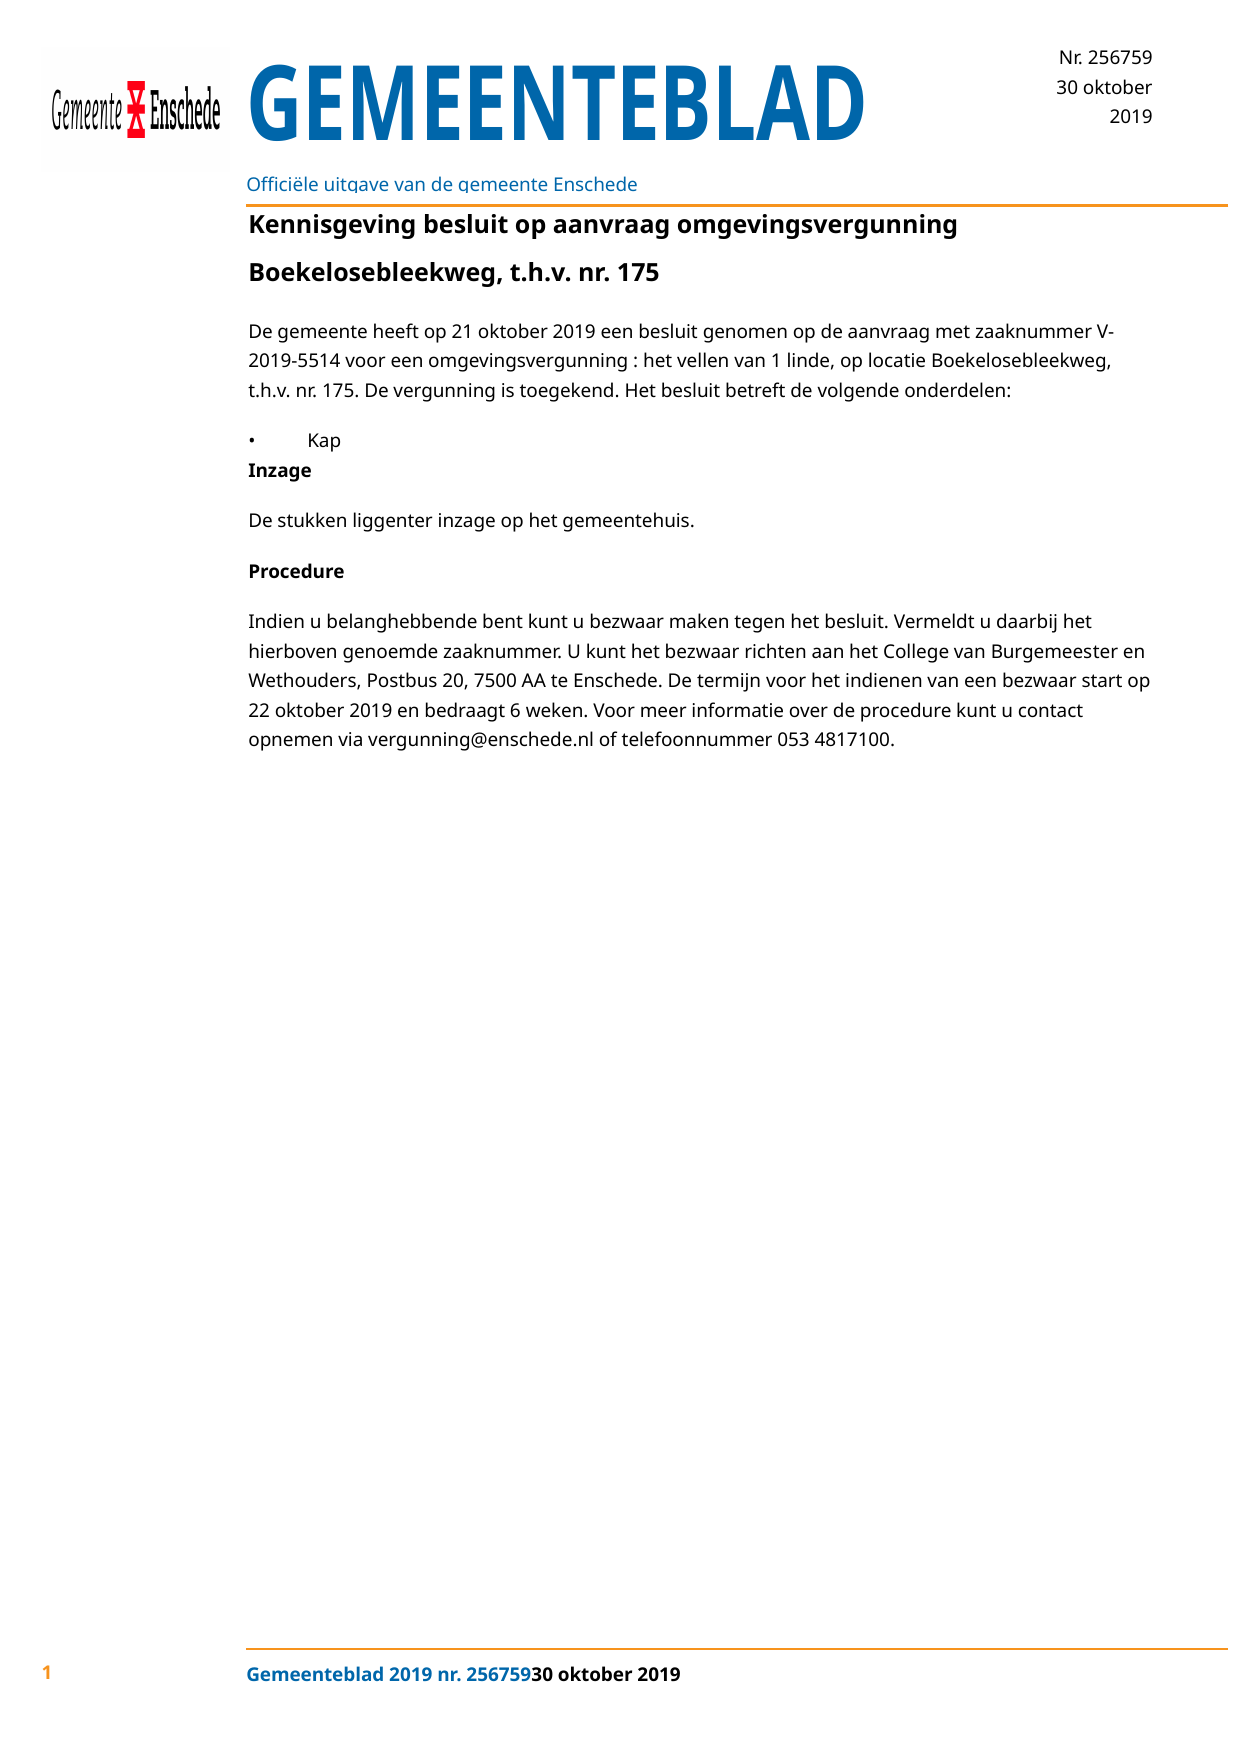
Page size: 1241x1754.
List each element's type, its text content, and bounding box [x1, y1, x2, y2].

text Indien u belanghebbende bent kunt u bezwaar maken tegen het besluit. Vermeldt u daarbij het hierboven genoemde zaaknummer. U kunt het bezwaar richten aan het College van Burgemees­ter en Wethouders, Postbus 20, 7500 AA te Enschede. De termijn voor het indienen van een bezwaar start op 22 oktober 2019 en bedraagt 6 weken. Voor meer informatie over de procedure kunt u contact opnemen via vergunning@enschede.nl of telefoonnummer 053 4817100. [248, 608, 1152, 752]
text De stukken liggenter inzage op het gemeentehuis. [248, 507, 1152, 533]
text Procedure [248, 558, 1152, 584]
text Inzage [248, 457, 1152, 483]
text De gemeente heeft op 21 oktober 2019 een besluit genomen op de aanvraag met zaaknummer V-2019-5514 voor een omgevingsvergunning : het vellen van 1 linde, op locatie Boekelosebleekweg, t.h.v. nr. 175. De vergunning is toegekend. Het besluit betreft de volgende onderdelen: [248, 318, 1152, 403]
text Kennisgeving besluit op aanvraag omgevingsvergunning Boekelosebleekweg, t.h.v. nr. 175 [248, 207, 1152, 288]
picture [41, 47, 231, 172]
list Kap [248, 427, 1152, 453]
